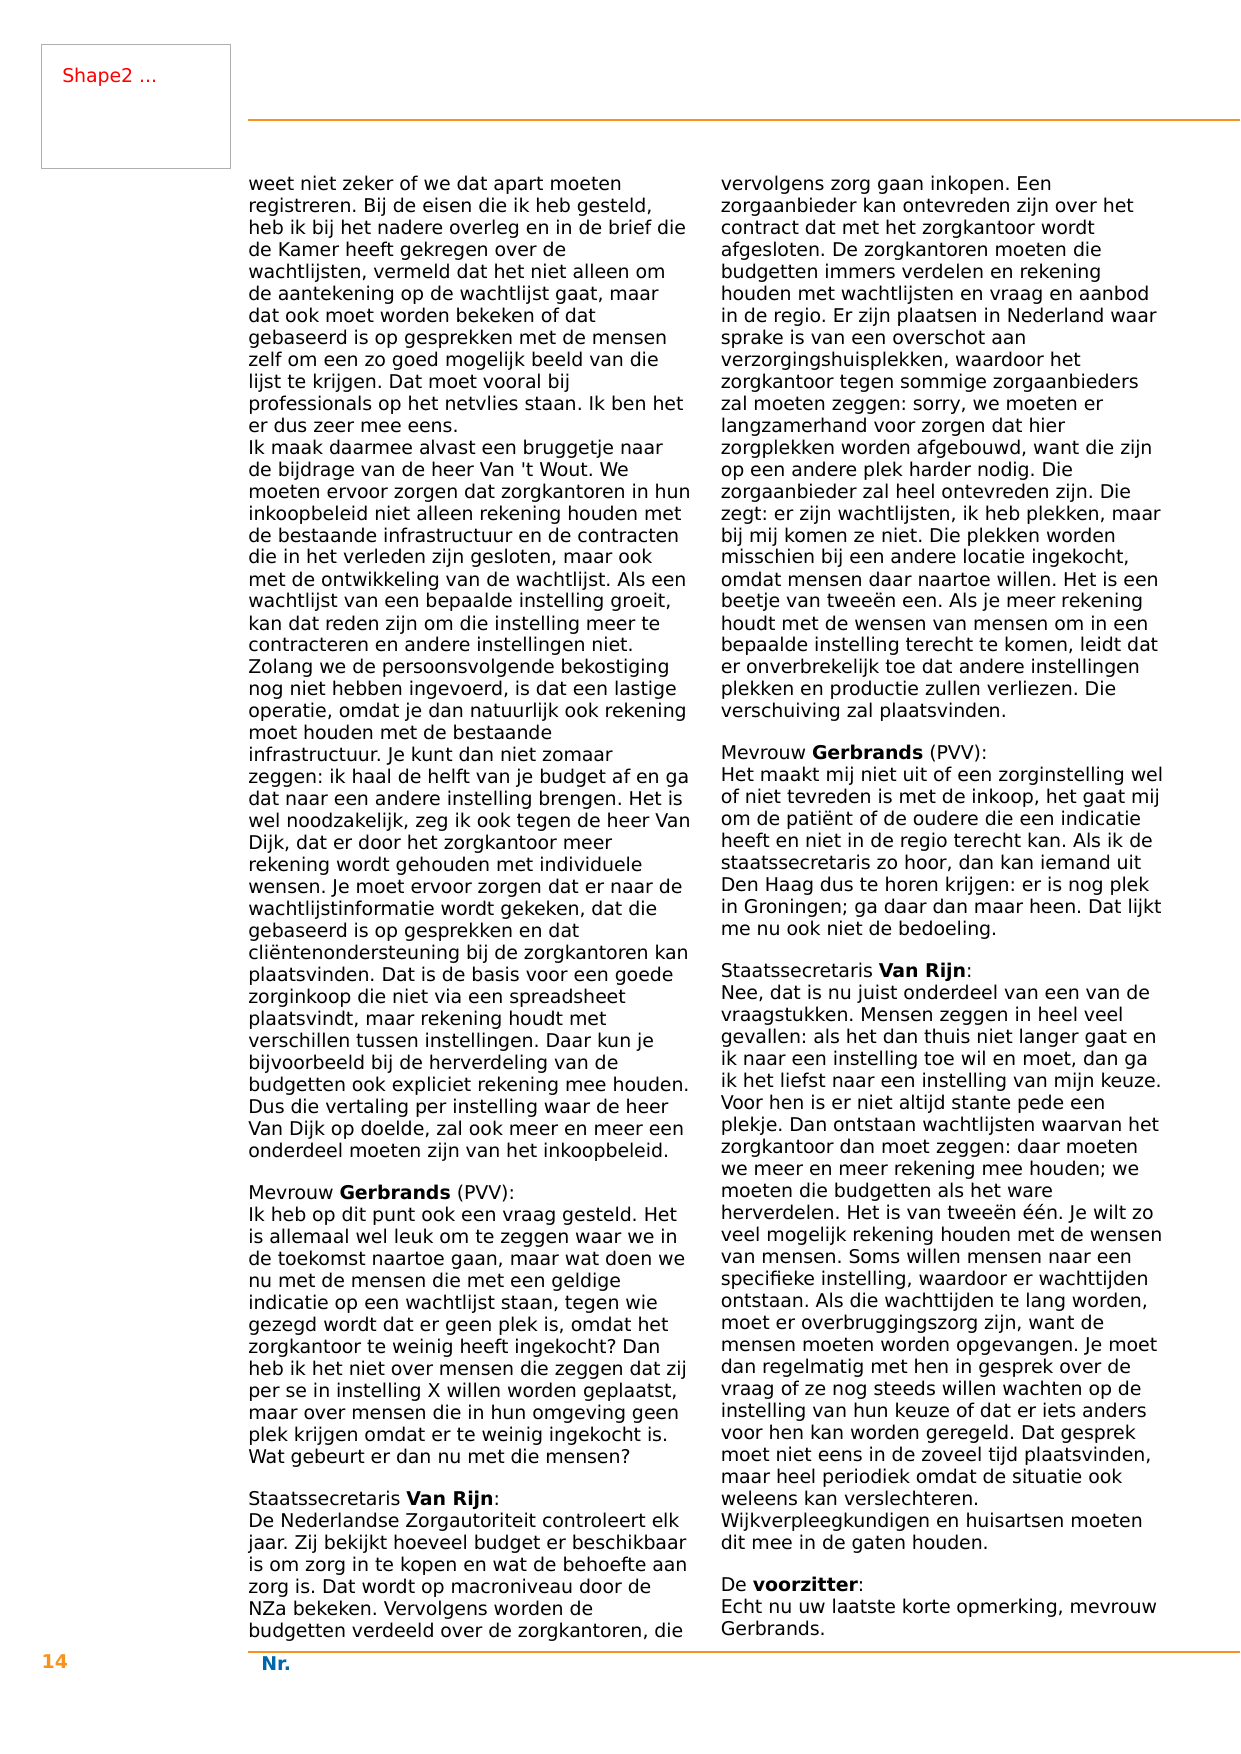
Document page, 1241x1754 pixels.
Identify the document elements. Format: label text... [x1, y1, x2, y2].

text Ik heb op dit punt ook een vraag gesteld. Het is allemaal wel leuk om te zeggen waar we in de toekomst naartoe gaan, maar wat doen we nu met de mensen die met een geldige indicatie op een wachtlijst staan, tegen wie gezegd wordt dat er geen plek is, omdat het zorgkantoor te weinig heeft ingekocht? Dan heb ik het niet over mensen die zeggen dat zij per se in instelling X willen worden geplaatst, maar over mensen die in hun omgeving geen plek krijgen omdat er te weinig ingekocht is. Wat gebeurt er dan nu met die mensen? [248, 1204, 691, 1468]
text Het maakt mij niet uit of een zorginstelling wel of niet tevreden is met de inkoop, het gaat mij om de patiënt of de oudere die een indicatie heeft en niet in de regio terecht kan. Als ik de staatssecretaris zo hoor, dan kan iemand uit Den Haag dus te horen krijgen: er is nog plek in Groningen; ga daar dan maar heen. Dat lijkt me nu ook niet de bedoeling. [721, 764, 1163, 940]
text Mevrouw Gerbrands (PVV): [248, 1182, 691, 1204]
text Echt nu uw laatste korte opmerking, mevrouw Gerbrands. [721, 1596, 1163, 1639]
text De voorzitter: [721, 1573, 1163, 1596]
text De Nederlandse Zorgautoriteit controleert elk jaar. Zij bekijkt hoeveel budget er beschikbaar is om zorg in te kopen en wat de behoefte aan zorg is. Dat wordt op macroniveau door de NZa bekeken. Vervolgens worden de budgetten verdeeld over de zorgkantoren, die [248, 1509, 691, 1641]
text weet niet zeker of we dat apart moeten registreren. Bij de eisen die ik heb gesteld, heb ik bij het nadere overleg en in de brief die de Kamer heeft gekregen over de wachtlijsten, vermeld dat het niet alleen om de aantekening op de wachtlijst gaat, maar dat ook moet worden bekeken of dat gebaseerd is op gesprekken met de mensen zelf om een zo goed mogelijk beeld van die lijst te krijgen. Dat moet vooral bij professionals op het netvlies staan. Ik ben het er dus zeer mee eens. [248, 173, 691, 437]
text Staatssecretaris Van Rijn: [721, 960, 1163, 982]
text Nee, dat is nu juist onderdeel van een van de vraagstukken. Mensen zeggen in heel veel gevallen: als het dan thuis niet langer gaat en ik naar een instelling toe wil en moet, dan ga ik het liefst naar een instelling van mijn keuze. Voor hen is er niet altijd stante pede een plekje. Dan ontstaan wachtlijsten waarvan het zorgkantoor dan moet zeggen: daar moeten we meer en meer rekening mee houden; we moeten die budgetten als het ware herverdelen. Het is van tweeën één. Je wilt zo veel mogelijk rekening houden met de wensen van mensen. Soms willen mensen naar een specifieke instelling, waardoor er wachttijden ontstaan. Als die wachttijden te lang worden, moet er overbruggingszorg zijn, want de mensen moeten worden opgevangen. Je moet dan regelmatig met hen in gesprek over de vraag of ze nog steeds willen wachten op de instelling van hun keuze of dat er iets anders voor hen kan worden geregeld. Dat gesprek moet niet eens in de zoveel tijd plaatsvinden, maar heel periodiek omdat de situatie ook weleens kan verslechteren. Wijkverpleegkundigen en huisartsen moeten dit mee in de gaten houden. [721, 982, 1163, 1553]
text Mevrouw Gerbrands (PVV): [721, 742, 1163, 764]
text vervolgens zorg gaan inkopen. Een zorgaanbieder kan ontevreden zijn over het contract dat met het zorgkantoor wordt afgesloten. De zorgkantoren moeten die budgetten immers verdelen en rekening houden met wachtlijsten en vraag en aanbod in de regio. Er zijn plaatsen in Nederland waar sprake is van een overschot aan verzorgingshuisplekken, waardoor het zorgkantoor tegen sommige zorgaanbieders zal moeten zeggen: sorry, we moeten er langzamerhand voor zorgen dat hier zorgplekken worden afgebouwd, want die zijn op een andere plek harder nodig. Die zorgaanbieder zal heel ontevreden zijn. Die zegt: er zijn wachtlijsten, ik heb plekken, maar bij mij komen ze niet. Die plekken worden misschien bij een andere locatie ingekocht, omdat mensen daar naartoe willen. Het is een beetje van tweeën een. Als je meer rekening houdt met de wensen van mensen om in een bepaalde instelling terecht te komen, leidt dat er onverbrekelijk toe dat andere instellingen plekken en productie zullen verliezen. Die verschuiving zal plaatsvinden. [721, 173, 1163, 722]
text Staatssecretaris Van Rijn: [248, 1488, 691, 1509]
text Ik maak daarmee alvast een bruggetje naar de bijdrage van de heer Van 't Wout. We moeten ervoor zorgen dat zorgkantoren in hun inkoopbeleid niet alleen rekening houden met de bestaande infrastructuur en de contracten die in het verleden zijn gesloten, maar ook met de ontwikkeling van de wachtlijst. Als een wachtlijst van een bepaalde instelling groeit, kan dat reden zijn om die instelling meer te contracteren en andere instellingen niet. Zolang we de persoonsvolgende bekostiging nog niet hebben ingevoerd, is dat een lastige operatie, omdat je dan natuurlijk ook rekening moet houden met de bestaande infrastructuur. Je kunt dan niet zomaar zeggen: ik haal de helft van je budget af en ga dat naar een andere instelling brengen. Het is wel noodzakelijk, zeg ik ook tegen de heer Van Dijk, dat er door het zorgkantoor meer rekening wordt gehouden met individuele wensen. Je moet ervoor zorgen dat er naar de wachtlijstinformatie wordt gekeken, dat die gebaseerd is op gesprekken en dat cliëntenondersteuning bij de zorgkantoren kan plaatsvinden. Dat is de basis voor een goede zorginkoop die niet via een spreadsheet plaatsvindt, maar rekening houdt met verschillen tussen instellingen. Daar kun je bijvoorbeeld bij de herverdeling van de budgetten ook expliciet rekening mee houden. Dus die vertaling per instelling waar de heer Van Dijk op doelde, zal ook meer en meer een onderdeel moeten zijn van het inkoopbeleid. [248, 437, 691, 1162]
